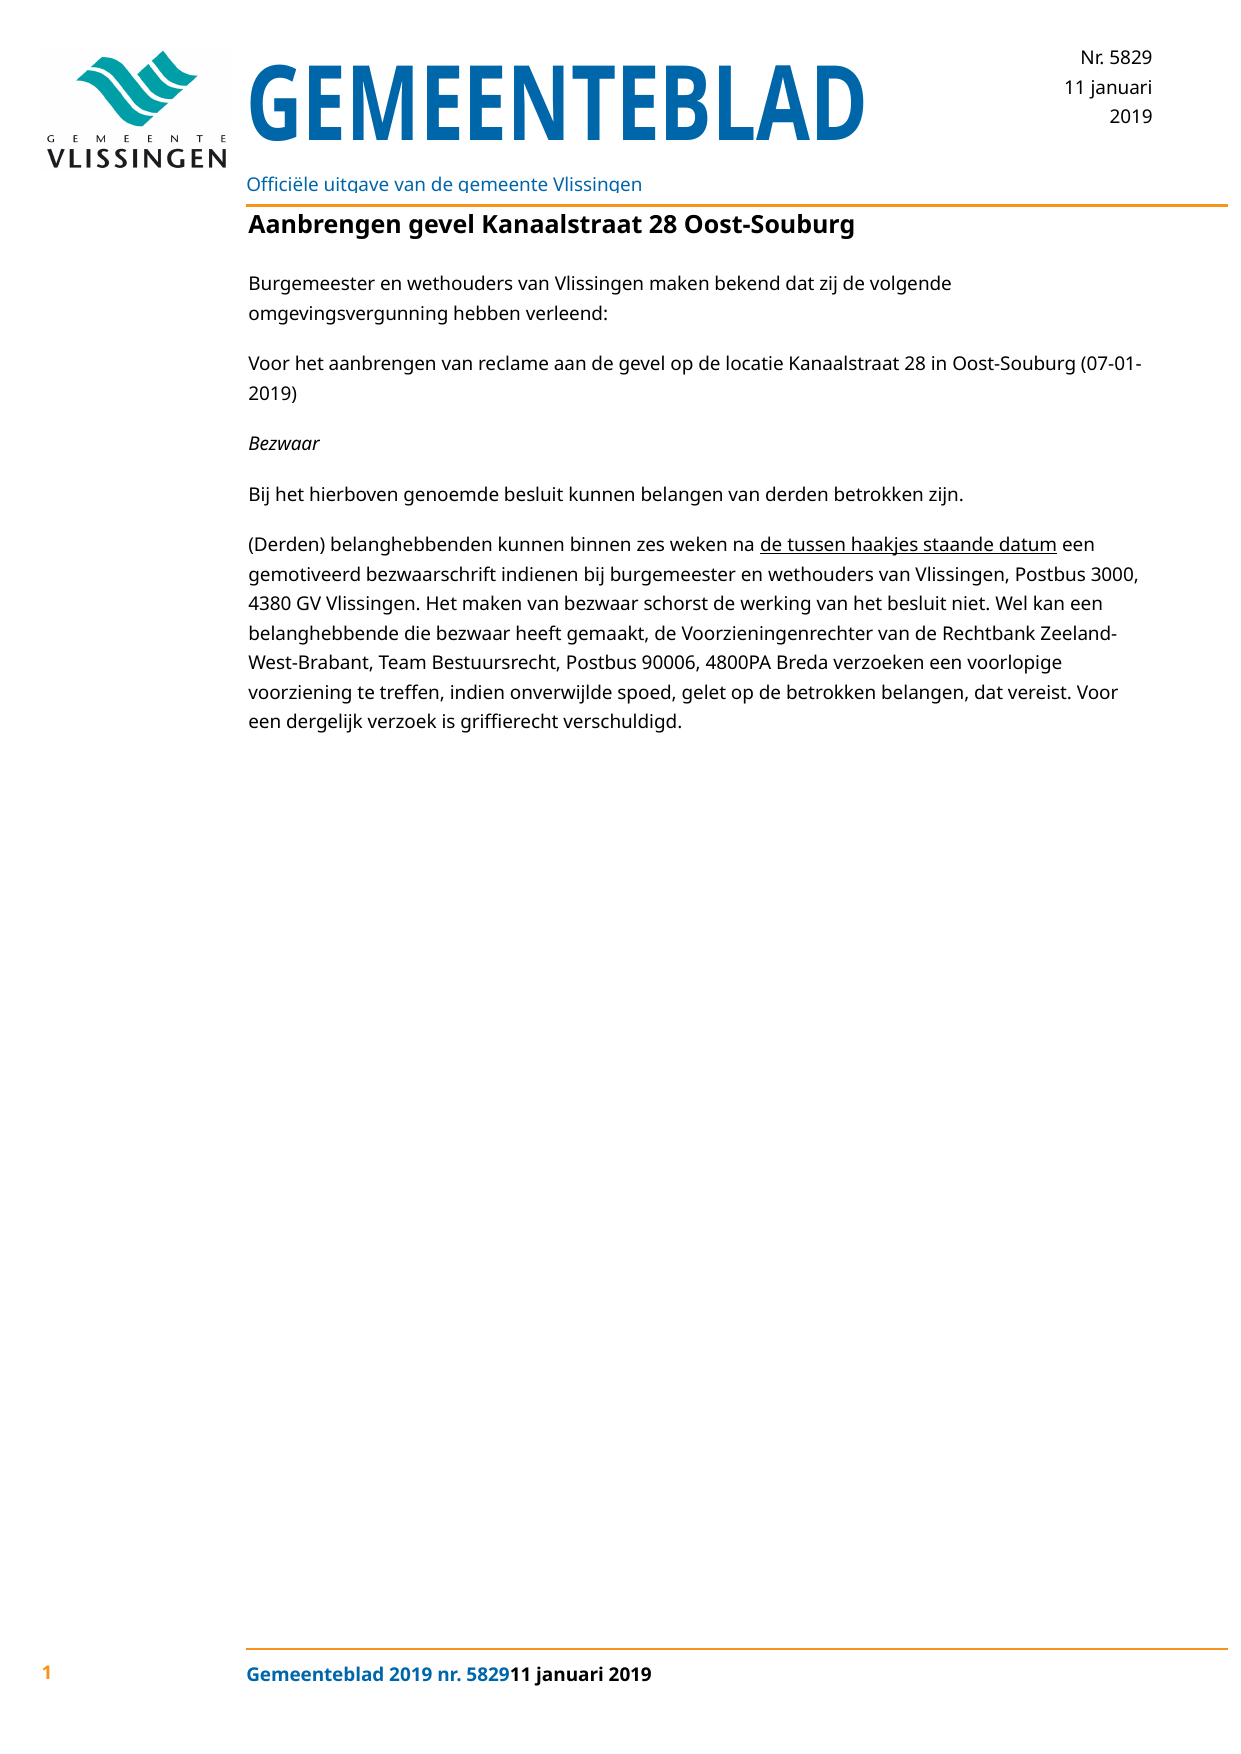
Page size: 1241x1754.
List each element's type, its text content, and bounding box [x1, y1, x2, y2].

text (Derden) belanghebbenden kunnen binnen zes weken na de tussen haakjes staande datum een gemotiveerd bezwaarschrift indienen bij burgemeester en wethouders van Vlissingen, Postbus 3000, 4380 GV Vlissingen. Het maken van bezwaar schorst de werking van het besluit niet. Wel kan een belanghebbende die bezwaar heeft gemaakt, de Voorzieningenrechter van de Rechtbank Zeeland-West-Brabant, Team Bestuursrecht, Postbus 90006, 4800PA Breda verzoeken een voorlopige voorziening te treffen, indien onverwijlde spoed, gelet op de betrokken belangen, dat vereist. Voor een dergelijk verzoek is griffierecht verschuldigd. [248, 531, 1152, 734]
text Voor het aanbrengen van reclame aan de gevel op de locatie Kanaalstraat 28 in Oost-Souburg (07-01-2019) [248, 350, 1152, 406]
text Bij het hierboven genoemde besluit kunnen belangen van derden betrokken zijn. [248, 481, 1152, 506]
picture [41, 47, 231, 172]
text Burgemeester en wethouders van Vlissingen maken bekend dat zij de volgende omgevingsvergunning hebben verleend: [248, 270, 1152, 326]
text Bezwaar [248, 430, 1152, 456]
text Aanbrengen gevel Kanaalstraat 28 Oost-Souburg [248, 207, 1152, 241]
